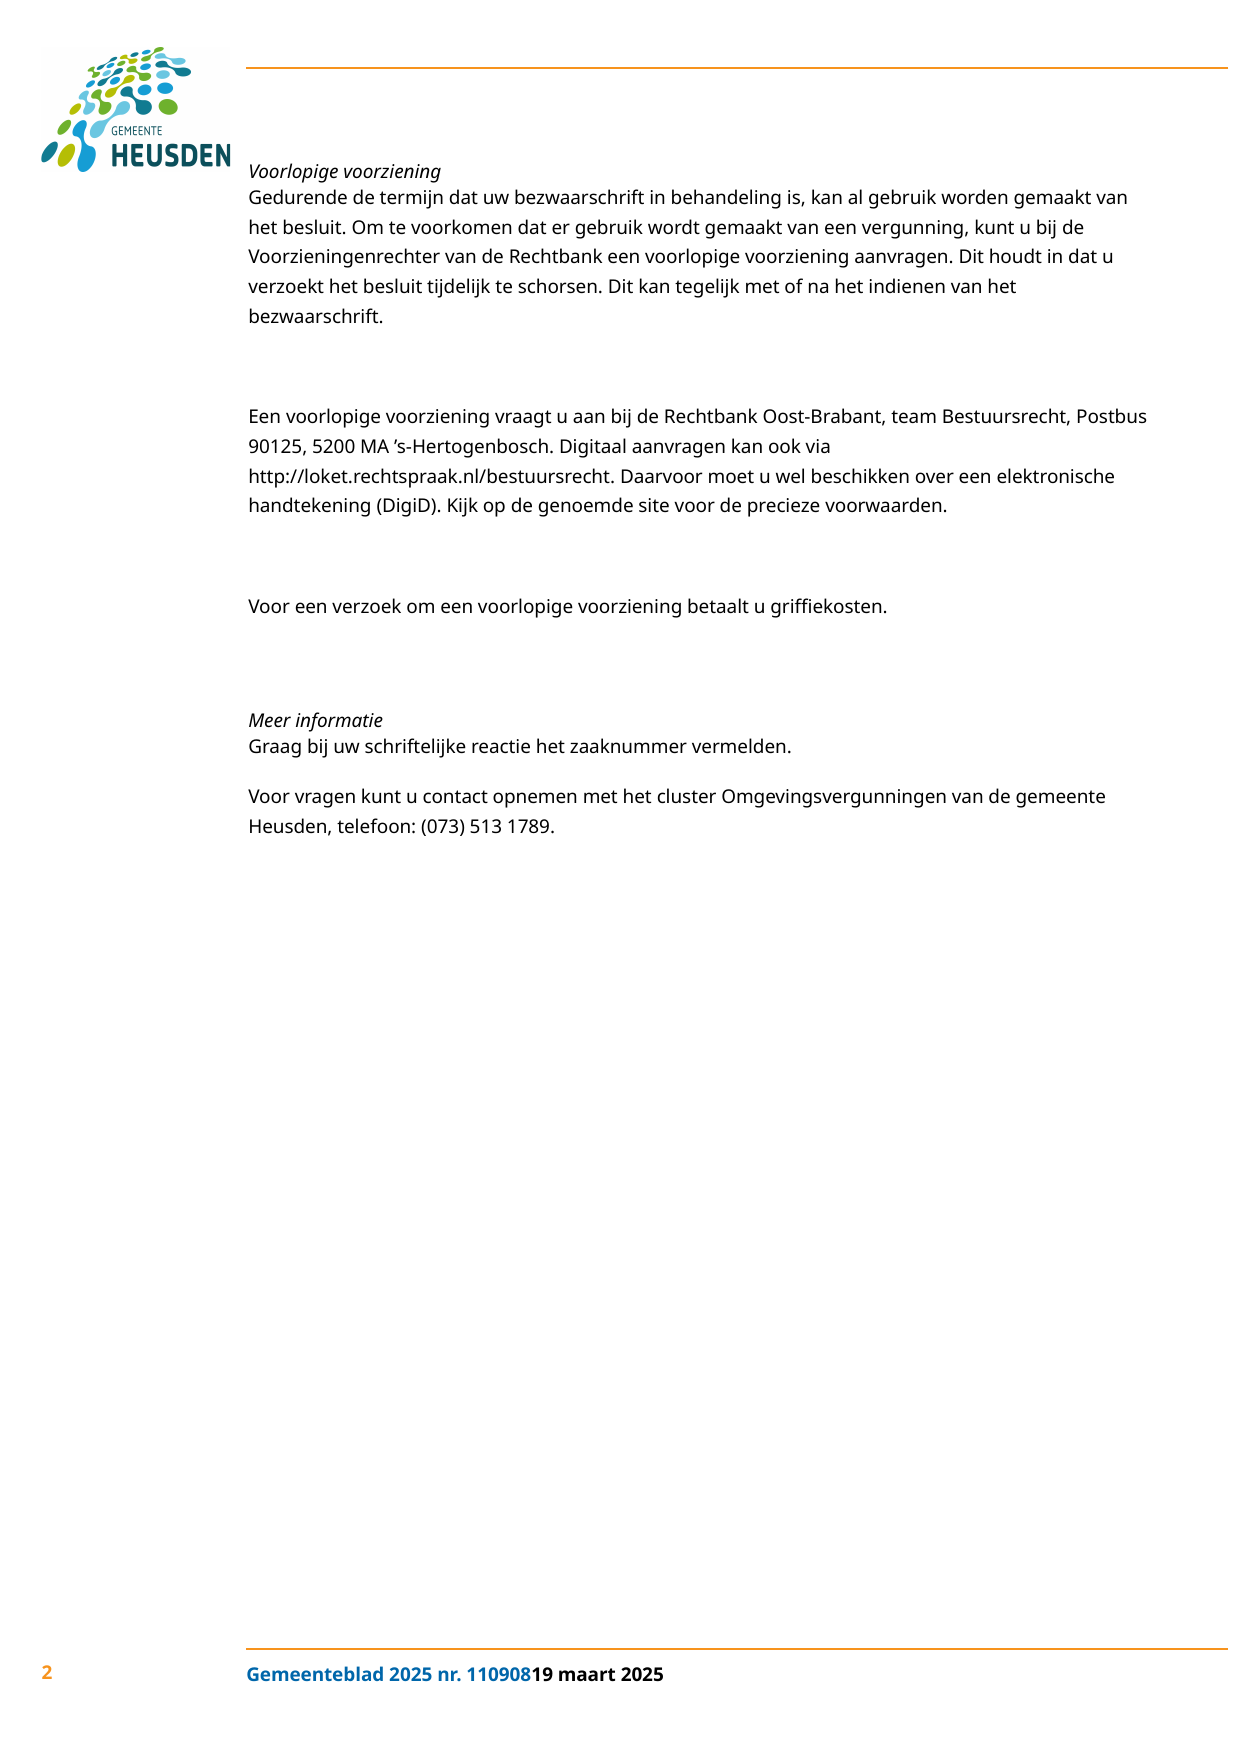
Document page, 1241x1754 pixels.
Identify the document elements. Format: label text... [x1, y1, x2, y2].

text Meer informatie [248, 708, 1152, 733]
text Een voorlopige voorziening vraagt u aan bij de Rechtbank Oost-Brabant, team Bestuursrecht, Postbus 90125, 5200 MA ’s-Hertogenbosch. Digitaal aanvragen kan ook via http://loket.rechtspraak.nl/bestuursrecht. Daarvoor moet u wel beschikken over een elektronische handtekening (DigiD). Kijk op de genoemde site voor de precieze voorwaarden. [248, 404, 1152, 518]
text Voorlopige voorziening [248, 159, 1152, 184]
text Graag bij uw schriftelijke reactie het zaaknummer vermelden. [248, 733, 1152, 759]
picture [41, 47, 231, 172]
text Voor vragen kunt u contact opnemen met het cluster Omgevingsvergunningen van de gemeente Heusden, telefoon: (073) 513 1789. [248, 784, 1152, 839]
text Gedurende de termijn dat uw bezwaarschrift in behandeling is, kan al gebruik worden gemaakt van het besluit. Om te voorkomen dat er gebruik wordt gemaakt van een vergunning, kunt u bij de Voorzieningenrechter van de Rechtbank een voorlopige voorziening aanvragen. Dit houdt in dat u verzoekt het besluit tijdelijk te schorsen. Dit kan tegelijk met of na het indienen van het bezwaarschrift. [248, 184, 1152, 328]
text Voor een verzoek om een voorlopige voorziening betaalt u griffiekosten. [248, 593, 1152, 619]
